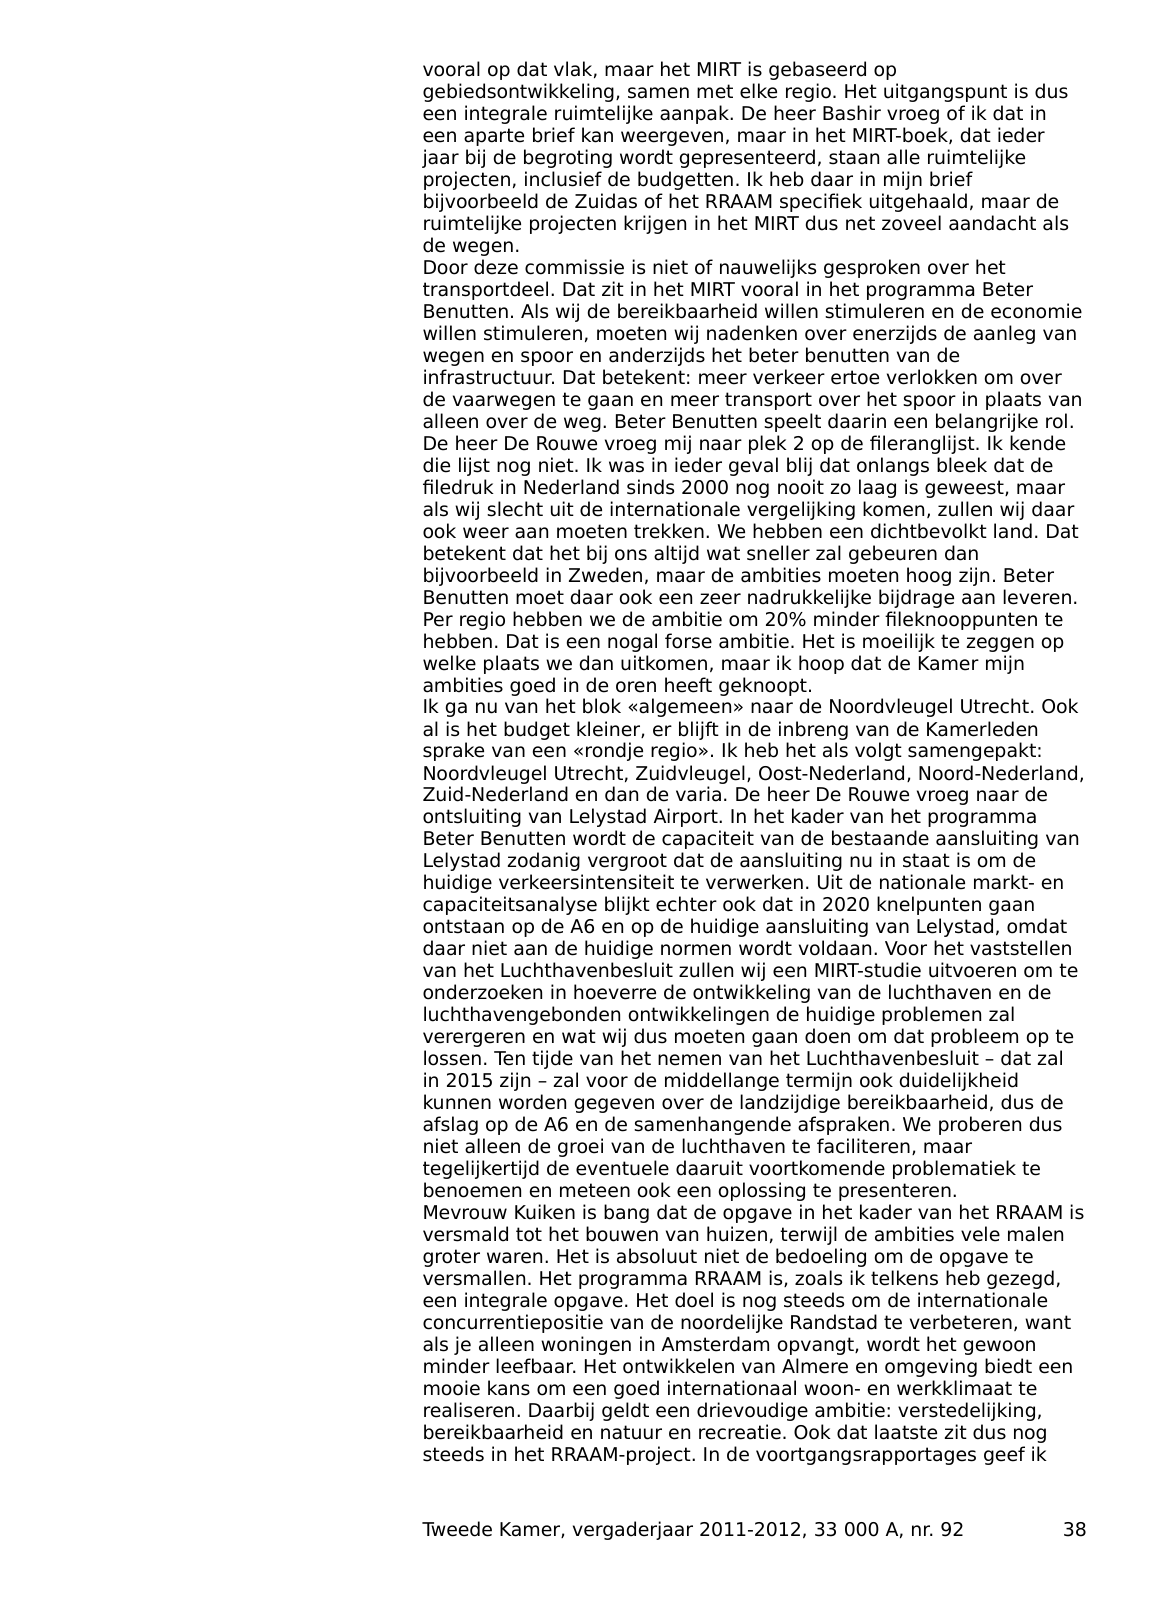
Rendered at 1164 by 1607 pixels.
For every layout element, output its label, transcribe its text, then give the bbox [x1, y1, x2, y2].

text Ik ga nu van het blok «algemeen» naar de Noordvleugel Utrecht. Ook al is het budget kleiner, er blijft in de inbreng van de Kamerleden sprake van een «rondje regio». Ik heb het als volgt samengepakt: Noordvleugel Utrecht, Zuidvleugel, Oost-Nederland, Noord-Nederland, Zuid-Nederland en dan de varia. De heer De Rouwe vroeg naar de ontsluiting van Lelystad Airport. In het kader van het programma Beter Benutten wordt de capaciteit van de bestaande aansluiting van Lelystad zodanig vergroot dat de aansluiting nu in staat is om de huidige verkeersintensiteit te verwerken. Uit de nationale markt- en capaciteitsanalyse blijkt echter ook dat in 2020 knelpunten gaan ontstaan op de A6 en op de huidige aansluiting van Lelystad, omdat daar niet aan de huidige normen wordt voldaan. Voor het vaststellen van het Luchthavenbesluit zullen wij een MIRT-studie uitvoeren om te onderzoeken in hoeverre de ontwikkeling van de luchthaven en de luchthavengebonden ontwikkelingen de huidige problemen zal verergeren en wat wij dus moeten gaan doen om dat probleem op te lossen. Ten tijde van het nemen van het Luchthavenbesluit – dat zal in 2015 zijn – zal voor de middellange termijn ook duidelijkheid kunnen worden gegeven over de landzijdige bereikbaarheid, dus de afslag op de A6 en de samenhangende afspraken. We proberen dus niet alleen de groei van de luchthaven te faciliteren, maar tegelijkertijd de eventuele daaruit voortkomende problematiek te benoemen en meteen ook een oplossing te presenteren. [422, 696, 1087, 1202]
text Mevrouw Kuiken is bang dat de opgave in het kader van het RRAAM is versmald tot het bouwen van huizen, terwijl de ambities vele malen groter waren. Het is absoluut niet de bedoeling om de opgave te versmallen. Het programma RRAAM is, zoals ik telkens heb gezegd, een integrale opgave. Het doel is nog steeds om de internationale concurrentiepositie van de noordelijke Randstad te verbeteren, want als je alleen woningen in Amsterdam opvangt, wordt het gewoon minder leefbaar. Het ontwikkelen van Almere en omgeving biedt een mooie kans om een goed internationaal woon- en werkklimaat te realiseren. Daarbij geldt een drievoudige ambitie: verstedelijking, bereikbaarheid en natuur en recreatie. Ook dat laatste zit dus nog steeds in het RRAAM-project. In de voortgangsrapportages geef ik [422, 1202, 1087, 1466]
text vooral op dat vlak, maar het MIRT is gebaseerd op gebiedsontwikkeling, samen met elke regio. Het uitgangspunt is dus een integrale ruimtelijke aanpak. De heer Bashir vroeg of ik dat in een aparte brief kan weergeven, maar in het MIRT-boek, dat ieder jaar bij de begroting wordt gepresenteerd, staan alle ruimtelijke projecten, inclusief de budgetten. Ik heb daar in mijn brief bijvoorbeeld de Zuidas of het RRAAM specifiek uitgehaald, maar de ruimtelijke projecten krijgen in het MIRT dus net zoveel aandacht als de wegen. [422, 59, 1087, 257]
text Door deze commissie is niet of nauwelijks gesproken over het transportdeel. Dat zit in het MIRT vooral in het programma Beter Benutten. Als wij de bereikbaarheid willen stimuleren en de economie willen stimuleren, moeten wij nadenken over enerzijds de aanleg van wegen en spoor en anderzijds het beter benutten van de infrastructuur. Dat betekent: meer verkeer ertoe verlokken om over de vaarwegen te gaan en meer transport over het spoor in plaats van alleen over de weg. Beter Benutten speelt daarin een belangrijke rol. [422, 257, 1087, 433]
text De heer De Rouwe vroeg mij naar plek 2 op de fileranglijst. Ik kende die lijst nog niet. Ik was in ieder geval blij dat onlangs bleek dat de filedruk in Nederland sinds 2000 nog nooit zo laag is geweest, maar als wij slecht uit de internationale vergelijking komen, zullen wij daar ook weer aan moeten trekken. We hebben een dichtbevolkt land. Dat betekent dat het bij ons altijd wat sneller zal gebeuren dan bijvoorbeeld in Zweden, maar de ambities moeten hoog zijn. Beter Benutten moet daar ook een zeer nadrukkelijke bijdrage aan leveren. Per regio hebben we de ambitie om 20% minder fileknooppunten te hebben. Dat is een nogal forse ambitie. Het is moeilijk te zeggen op welke plaats we dan uitkomen, maar ik hoop dat de Kamer mijn ambities goed in de oren heeft geknoopt. [422, 433, 1087, 696]
